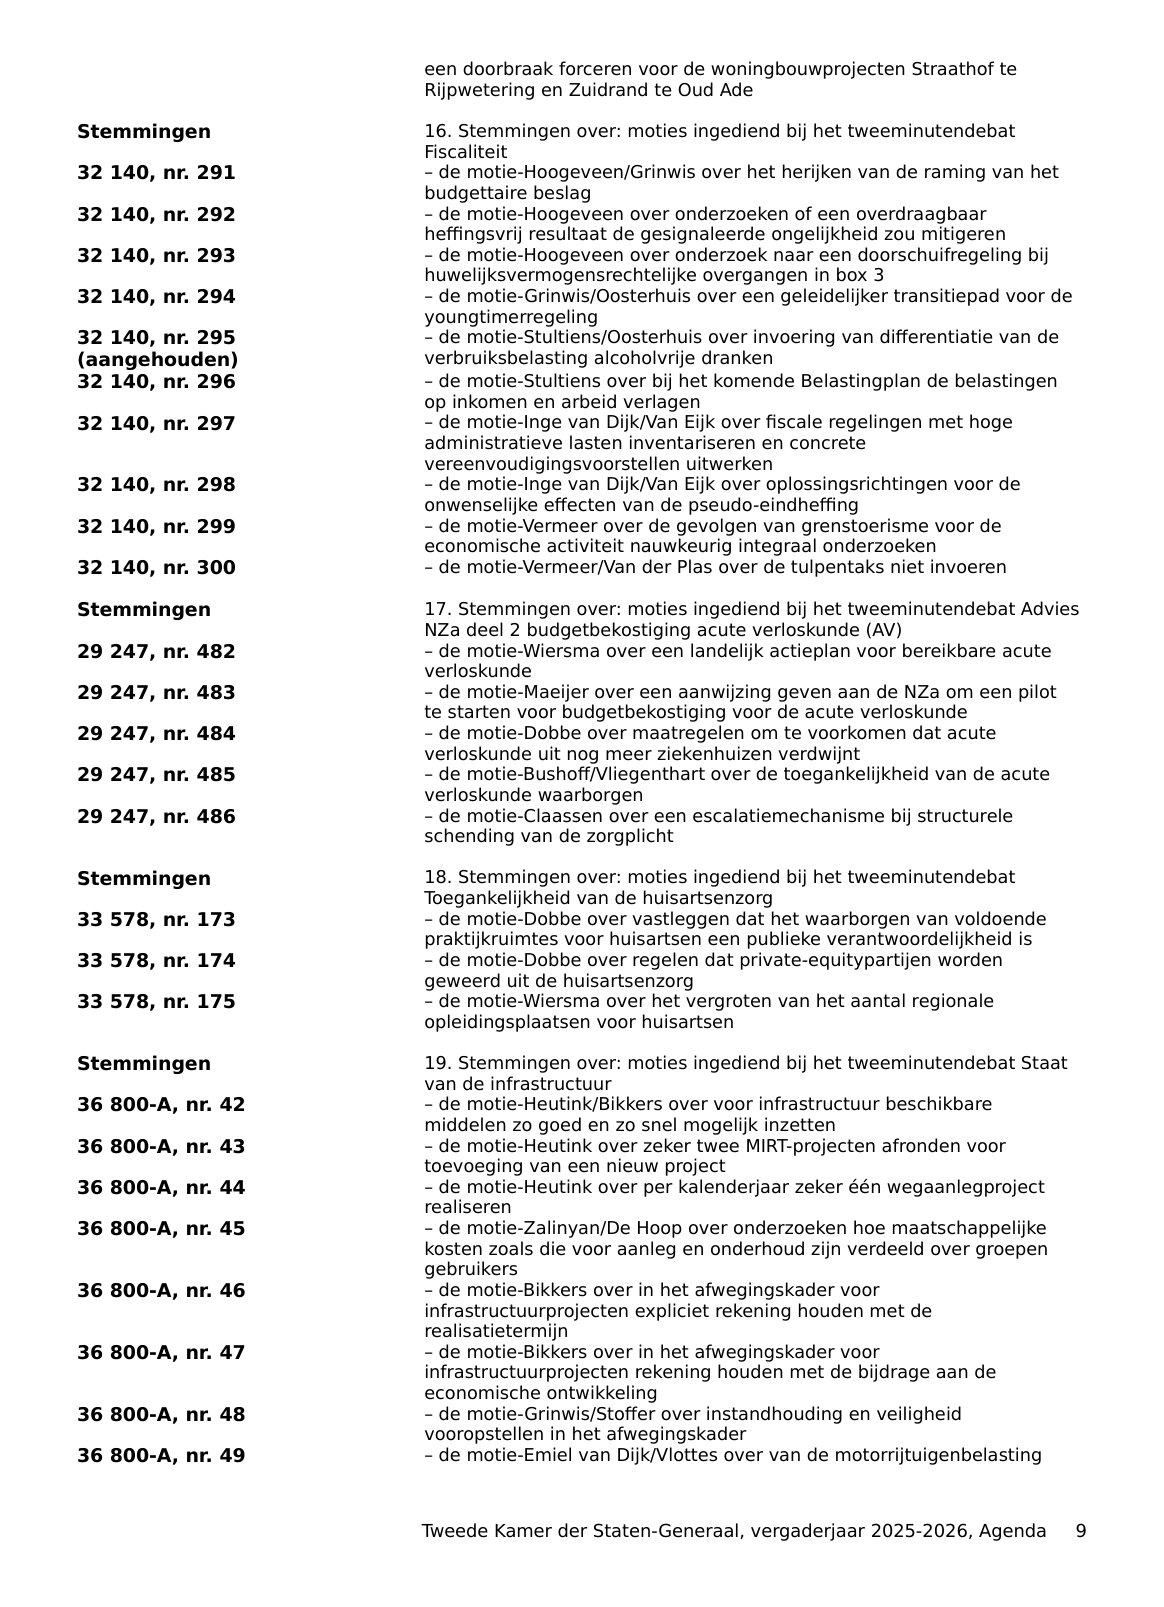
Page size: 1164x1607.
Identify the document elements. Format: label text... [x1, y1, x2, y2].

table_cell – de motie-Bikkers over in het afwegingskader voor infrastructuurprojecten rekening houden met de bijdrage aan de economische ontwikkeling [418, 1342, 1087, 1404]
table_cell [401, 1218, 418, 1280]
table_cell [401, 59, 418, 100]
table_cell [401, 245, 418, 286]
table_cell [401, 371, 418, 412]
table_cell 18. Stemmingen over: moties ingediend bij het tweeminutendebat Toegankelijkheid van de huisartsenzorg [418, 868, 1087, 909]
table_cell Stemmingen [77, 599, 401, 641]
table_cell 29 247, nr. 484 [77, 723, 401, 764]
table_cell – de motie-Heutink/Bikkers over voor infrastructuur beschikbare middelen zo goed en zo snel mogelijk inzetten [418, 1094, 1087, 1136]
table_cell – de motie-Dobbe over maatregelen om te voorkomen dat acute verloskunde uit nog meer ziekenhuizen verdwijnt [418, 723, 1087, 764]
table_cell 32 140, nr. 300 [77, 557, 401, 579]
table_cell [401, 474, 418, 516]
table_cell 32 140, nr. 292 [77, 204, 401, 245]
table_cell 29 247, nr. 485 [77, 764, 401, 806]
table_cell [401, 1342, 418, 1404]
table_cell – de motie-Heutink over per kalenderjaar zeker één wegaanlegproject realiseren [418, 1177, 1087, 1218]
table_cell 17. Stemmingen over: moties ingediend bij het tweeminutendebat Advies NZa deel 2 budgetbekostiging acute verloskunde (AV) [418, 599, 1087, 641]
table_cell [401, 1094, 418, 1136]
table_cell [401, 723, 418, 764]
table_cell – de motie-Grinwis/Stoffer over instandhouding en veiligheid vooropstellen in het afwegingskader [418, 1404, 1087, 1445]
table_cell – de motie-Vermeer/Van der Plas over de tulpentaks niet invoeren [418, 557, 1087, 579]
table_cell [401, 516, 418, 557]
table_cell [401, 682, 418, 723]
table_cell – de motie-Vermeer over de gevolgen van grenstoerisme voor de economische activiteit nauwkeurig integraal onderzoeken [418, 516, 1087, 557]
table_cell – de motie-Zalinyan/De Hoop over onderzoeken hoe maatschappelijke kosten zoals die voor aanleg en onderhoud zijn verdeeld over groepen gebruikers [418, 1218, 1087, 1280]
table_cell [401, 121, 418, 162]
table_cell [401, 413, 418, 474]
table_cell [401, 868, 418, 909]
table_cell [401, 1053, 418, 1094]
table_cell – de motie-Bushoff/Vliegenthart over de toegankelijkheid van de acute verloskunde waarborgen [418, 764, 1087, 806]
table_cell Stemmingen [77, 868, 401, 909]
table_cell [401, 1136, 418, 1177]
table_cell – de motie-Heutink over zeker twee MIRT-projecten afronden voor toevoeging van een nieuw project [418, 1136, 1087, 1177]
table_cell 32 140, nr. 291 [77, 162, 401, 203]
table_cell – de motie-Hoogeveen/Grinwis over het herijken van de raming van het budgettaire beslag [418, 162, 1087, 203]
table_cell 29 247, nr. 486 [77, 806, 401, 847]
table_cell [418, 100, 1087, 121]
table_cell [401, 162, 418, 203]
table_cell 33 578, nr. 173 [77, 909, 401, 950]
table_cell [77, 847, 401, 867]
table_cell 32 140, nr. 296 [77, 371, 401, 412]
table_cell 29 247, nr. 482 [77, 641, 401, 682]
table_cell [401, 204, 418, 245]
table_cell 36 800-A, nr. 43 [77, 1136, 401, 1177]
table_cell [401, 1033, 418, 1053]
table_cell 32 140, nr. 298 [77, 474, 401, 516]
table_cell [418, 579, 1087, 599]
table_cell [401, 909, 418, 950]
table_cell [418, 1033, 1087, 1053]
table_cell 36 800-A, nr. 42 [77, 1094, 401, 1136]
table_cell – de motie-Dobbe over regelen dat private-equitypartijen worden geweerd uit de huisartsenzorg [418, 950, 1087, 991]
table_cell [401, 950, 418, 991]
table_cell [401, 1280, 418, 1342]
table_cell 36 800-A, nr. 47 [77, 1342, 401, 1404]
table_cell 36 800-A, nr. 48 [77, 1404, 401, 1445]
table_cell – de motie-Hoogeveen over onderzoeken of een overdraagbaar heffingsvrij resultaat de gesignaleerde ongelijkheid zou mitigeren [418, 204, 1087, 245]
table_cell – de motie-Dobbe over vastleggen dat het waarborgen van voldoende praktijkruimtes voor huisartsen een publieke verantwoordelijkheid is [418, 909, 1087, 950]
table_cell – de motie-Wiersma over een landelijk actieplan voor bereikbare acute verloskunde [418, 641, 1087, 682]
table_cell 32 140, nr. 293 [77, 245, 401, 286]
table_cell [401, 100, 418, 121]
table_cell 16. Stemmingen over: moties ingediend bij het tweeminutendebat Fiscaliteit [418, 121, 1087, 162]
table_cell [418, 847, 1087, 867]
table_cell Stemmingen [77, 121, 401, 162]
table_cell – de motie-Inge van Dijk/Van Eijk over fiscale regelingen met hoge administratieve lasten inventariseren en concrete vereenvoudigingsvoorstellen uitwerken [418, 413, 1087, 474]
table_cell [401, 764, 418, 806]
table_cell [401, 557, 418, 579]
table_cell – de motie-Stultiens/Oosterhuis over invoering van differentiatie van de verbruiksbelasting alcoholvrije dranken [418, 327, 1087, 371]
table_cell 32 140, nr. 294 [77, 286, 401, 327]
table_cell 33 578, nr. 174 [77, 950, 401, 991]
table_cell [401, 806, 418, 847]
table_cell – de motie-Stultiens over bij het komende Belastingplan de belastingen op inkomen en arbeid verlagen [418, 371, 1087, 412]
table_cell 36 800-A, nr. 44 [77, 1177, 401, 1218]
table_cell – de motie-Emiel van Dijk/Vlottes over van de motorrijtuigenbelasting [418, 1445, 1087, 1467]
table_cell 29 247, nr. 483 [77, 682, 401, 723]
table_cell [401, 991, 418, 1032]
table_cell 36 800-A, nr. 49 [77, 1445, 401, 1467]
table_cell 33 578, nr. 175 [77, 991, 401, 1032]
table_cell [401, 641, 418, 682]
table_cell [401, 1404, 418, 1445]
table_cell 19. Stemmingen over: moties ingediend bij het tweeminutendebat Staat van de infrastructuur [418, 1053, 1087, 1094]
table_cell een doorbraak forceren voor de woningbouwprojecten Straathof te Rijpwetering en Zuidrand te Oud Ade [418, 59, 1087, 100]
table_cell Stemmingen [77, 1053, 401, 1094]
table_cell 32 140, nr. 295 (aangehouden) [77, 327, 401, 371]
table_cell [77, 579, 401, 599]
table_cell [401, 847, 418, 867]
table_cell [401, 579, 418, 599]
table_cell [77, 1033, 401, 1053]
table_cell [77, 59, 401, 100]
table_cell – de motie-Grinwis/Oosterhuis over een geleidelijker transitiepad voor de youngtimerregeling [418, 286, 1087, 327]
table_cell – de motie-Maeijer over een aanwijzing geven aan de NZa om een pilot te starten voor budgetbekostiging voor de acute verloskunde [418, 682, 1087, 723]
table_cell [401, 599, 418, 641]
table_cell [401, 286, 418, 327]
table_cell [401, 1445, 418, 1467]
table_cell 32 140, nr. 297 [77, 413, 401, 474]
table_cell – de motie-Wiersma over het vergroten van het aantal regionale opleidingsplaatsen voor huisartsen [418, 991, 1087, 1032]
table_cell – de motie-Inge van Dijk/Van Eijk over oplossingsrichtingen voor de onwenselijke effecten van de pseudo-eindheffing [418, 474, 1087, 516]
table_cell [401, 327, 418, 371]
table_cell – de motie-Hoogeveen over onderzoek naar een doorschuifregeling bij huwelijksvermogensrechtelijke overgangen in box 3 [418, 245, 1087, 286]
table_cell [77, 100, 401, 121]
table_cell 32 140, nr. 299 [77, 516, 401, 557]
table_cell – de motie-Claassen over een escalatiemechanisme bij structurele schending van de zorgplicht [418, 806, 1087, 847]
table_cell – de motie-Bikkers over in het afwegingskader voor infrastructuurprojecten expliciet rekening houden met de realisatietermijn [418, 1280, 1087, 1342]
table_cell 36 800-A, nr. 45 [77, 1218, 401, 1280]
table_cell 36 800-A, nr. 46 [77, 1280, 401, 1342]
table_cell [401, 1177, 418, 1218]
